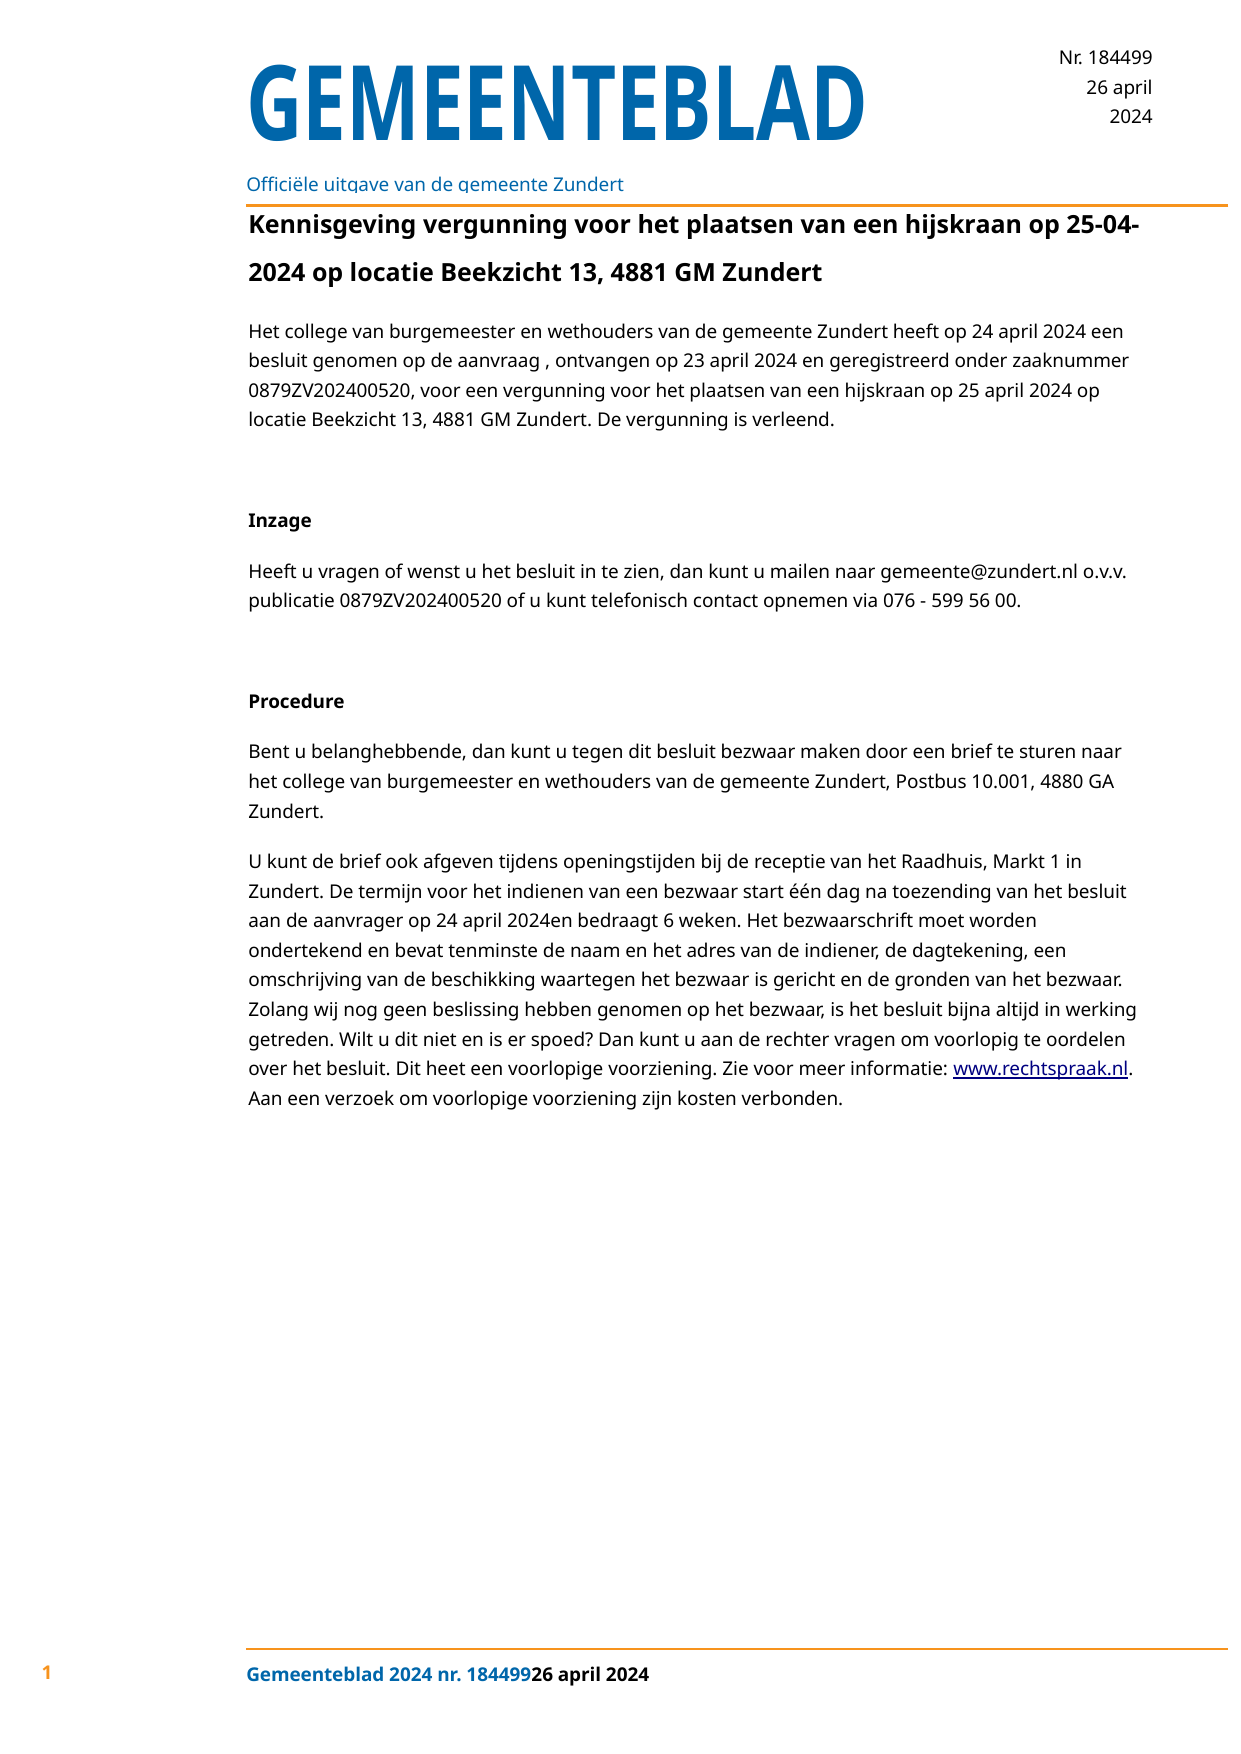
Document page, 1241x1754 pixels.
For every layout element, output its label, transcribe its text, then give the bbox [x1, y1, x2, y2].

text Het college van burgemeester en wethouders van de gemeente Zundert heeft op 24 april 2024 een besluit genomen op de aanvraag , ontvangen op 23 april 2024 en geregistreerd onder zaaknummer 0879ZV202400520, voor een vergunning voor het plaatsen van een hijskraan op 25 april 2024 op locatie Beekzicht 13, 4881 GM Zundert. De vergunning is verleend. [248, 318, 1152, 432]
text U kunt de brief ook afgeven tijdens openingstijden bij de receptie van het Raadhuis, Markt 1 in Zundert. De termijn voor het indienen van een bezwaar start één dag na toezending van het besluit aan de aanvrager op 24 april 2024en bedraagt 6 weken. Het bezwaarschrift moet worden ondertekend en bevat tenminste de naam en het adres van de indiener, de dagtekening, een omschrijving van de beschikking waartegen het bezwaar is gericht en de gronden van het bezwaar. Zolang wij nog geen beslissing hebben genomen op het bezwaar, is het besluit bijna altijd in werking getreden. Wilt u dit niet en is er spoed? Dan kunt u aan de rechter vragen om voorlopig te oordelen over het besluit. Dit heet een voorlopige voorziening. Zie voor meer informatie: www.rechtspraak.nl. Aan een verzoek om voorlopige voorziening zijn kosten verbonden. [248, 848, 1152, 1111]
text Bent u belanghebbende, dan kunt u tegen dit besluit bezwaar maken door een brief te sturen naar het college van burgemeester en wethouders van de gemeente Zundert, Postbus 10.001, 4880 GA Zundert. [248, 739, 1152, 824]
text Inzage [248, 507, 1152, 533]
text Procedure [248, 688, 1152, 714]
text Kennisgeving vergunning voor het plaatsen van een hijskraan op 25-04-2024 op locatie Beekzicht 13, 4881 GM Zundert [248, 207, 1152, 288]
picture [41, 47, 231, 172]
text Heeft u vragen of wenst u het besluit in te zien, dan kunt u mailen naar gemeente@zundert.nl o.v.v. publicatie 0879ZV202400520 of u kunt telefonisch contact opnemen via 076 - 599 56 00. [248, 558, 1152, 613]
